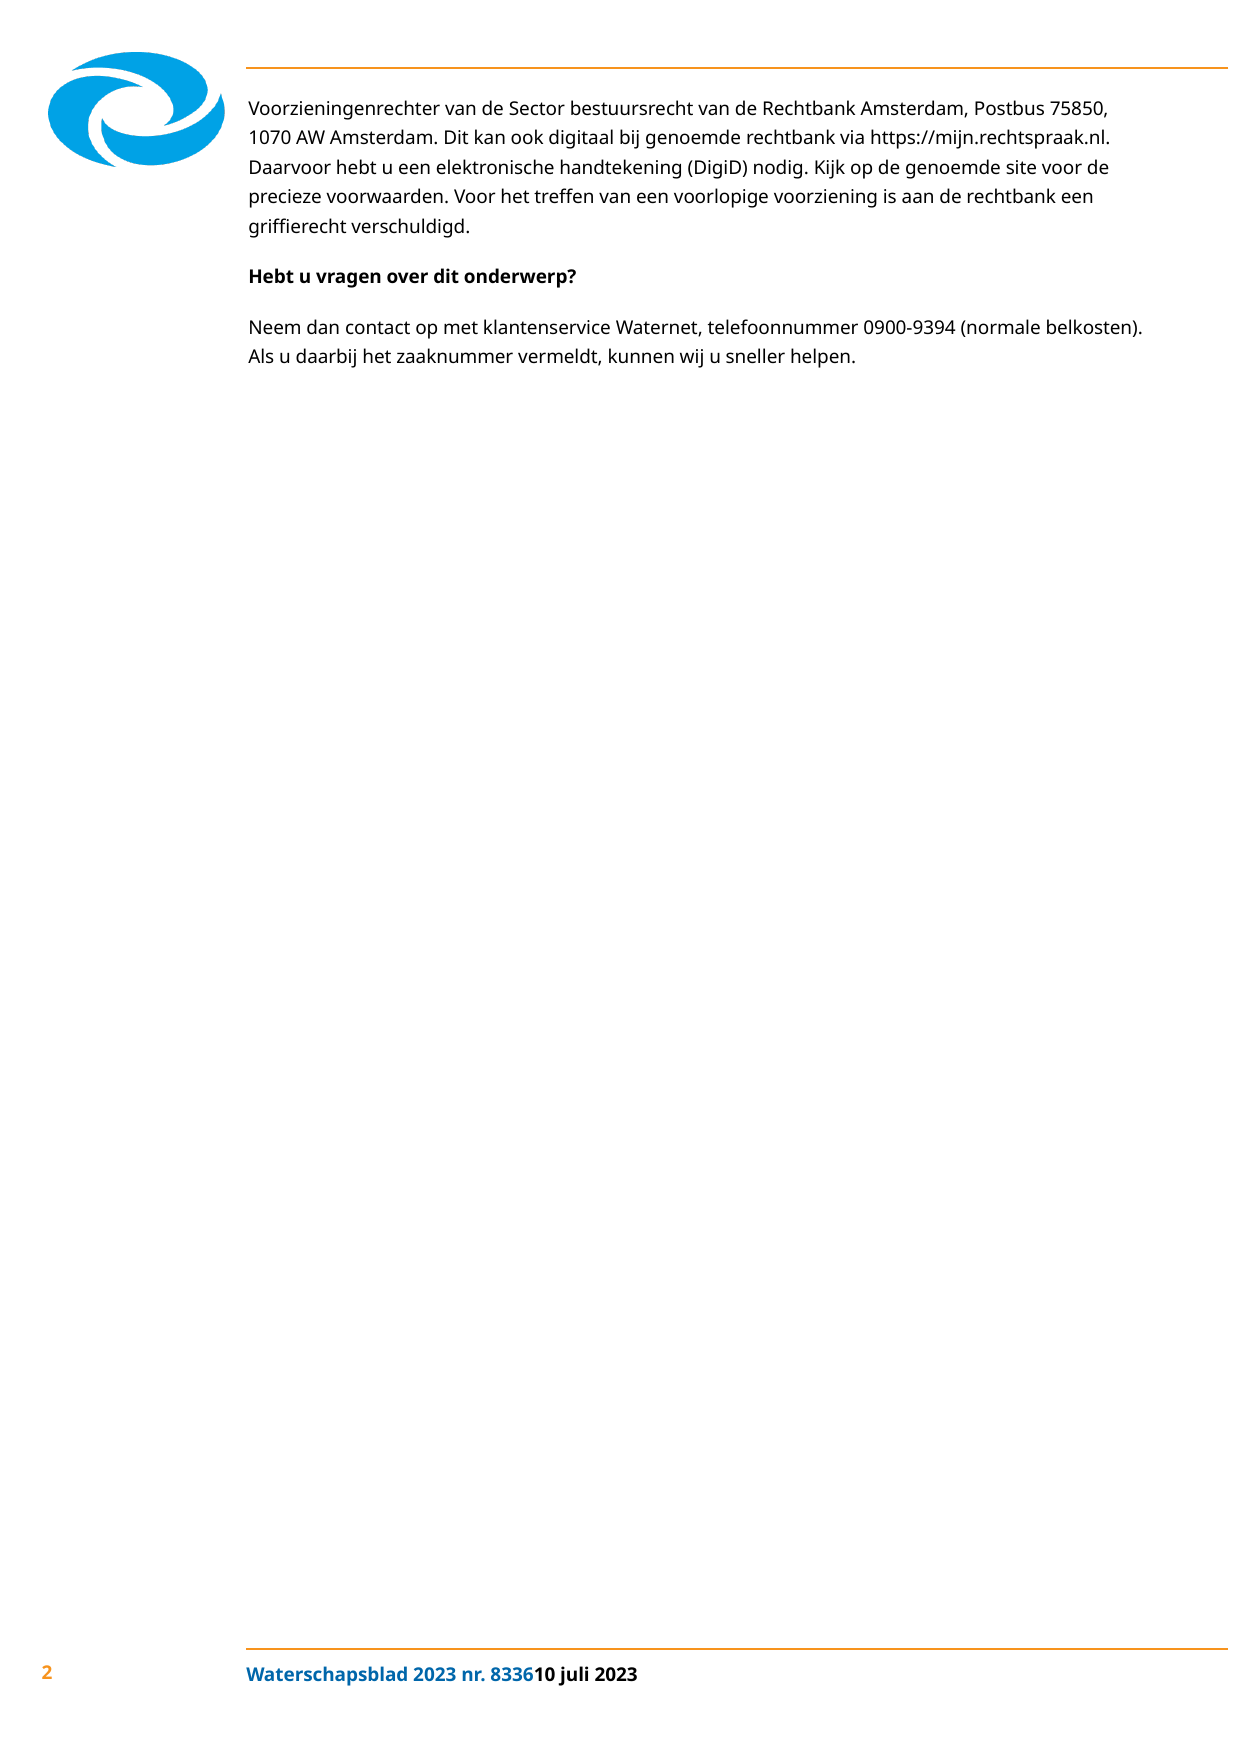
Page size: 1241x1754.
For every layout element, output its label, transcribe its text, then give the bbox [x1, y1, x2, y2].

text Hebt u vragen over dit onderwerp? [248, 263, 1152, 289]
picture [41, 47, 231, 172]
text Neem dan contact op met klantenservice Waternet, telefoonnummer 0900-9394 (normale belkosten). Als u daarbij het zaaknummer vermeldt, kunnen wij u sneller helpen. [248, 314, 1152, 369]
text Voorzieningenrechter van de Sector bestuursrecht van de Rechtbank Amsterdam, Postbus 75850, 1070 AW Amsterdam. Dit kan ook digitaal bij genoemde rechtbank via https://mijn.rechtspraak.nl. Daarvoor hebt u een elektronische handtekening (DigiD) nodig. Kijk op de genoemde site voor de precieze voorwaarden. Voor het treffen van een voorlopige voorziening is aan de rechtbank een griffierecht verschuldigd. [248, 95, 1152, 239]
